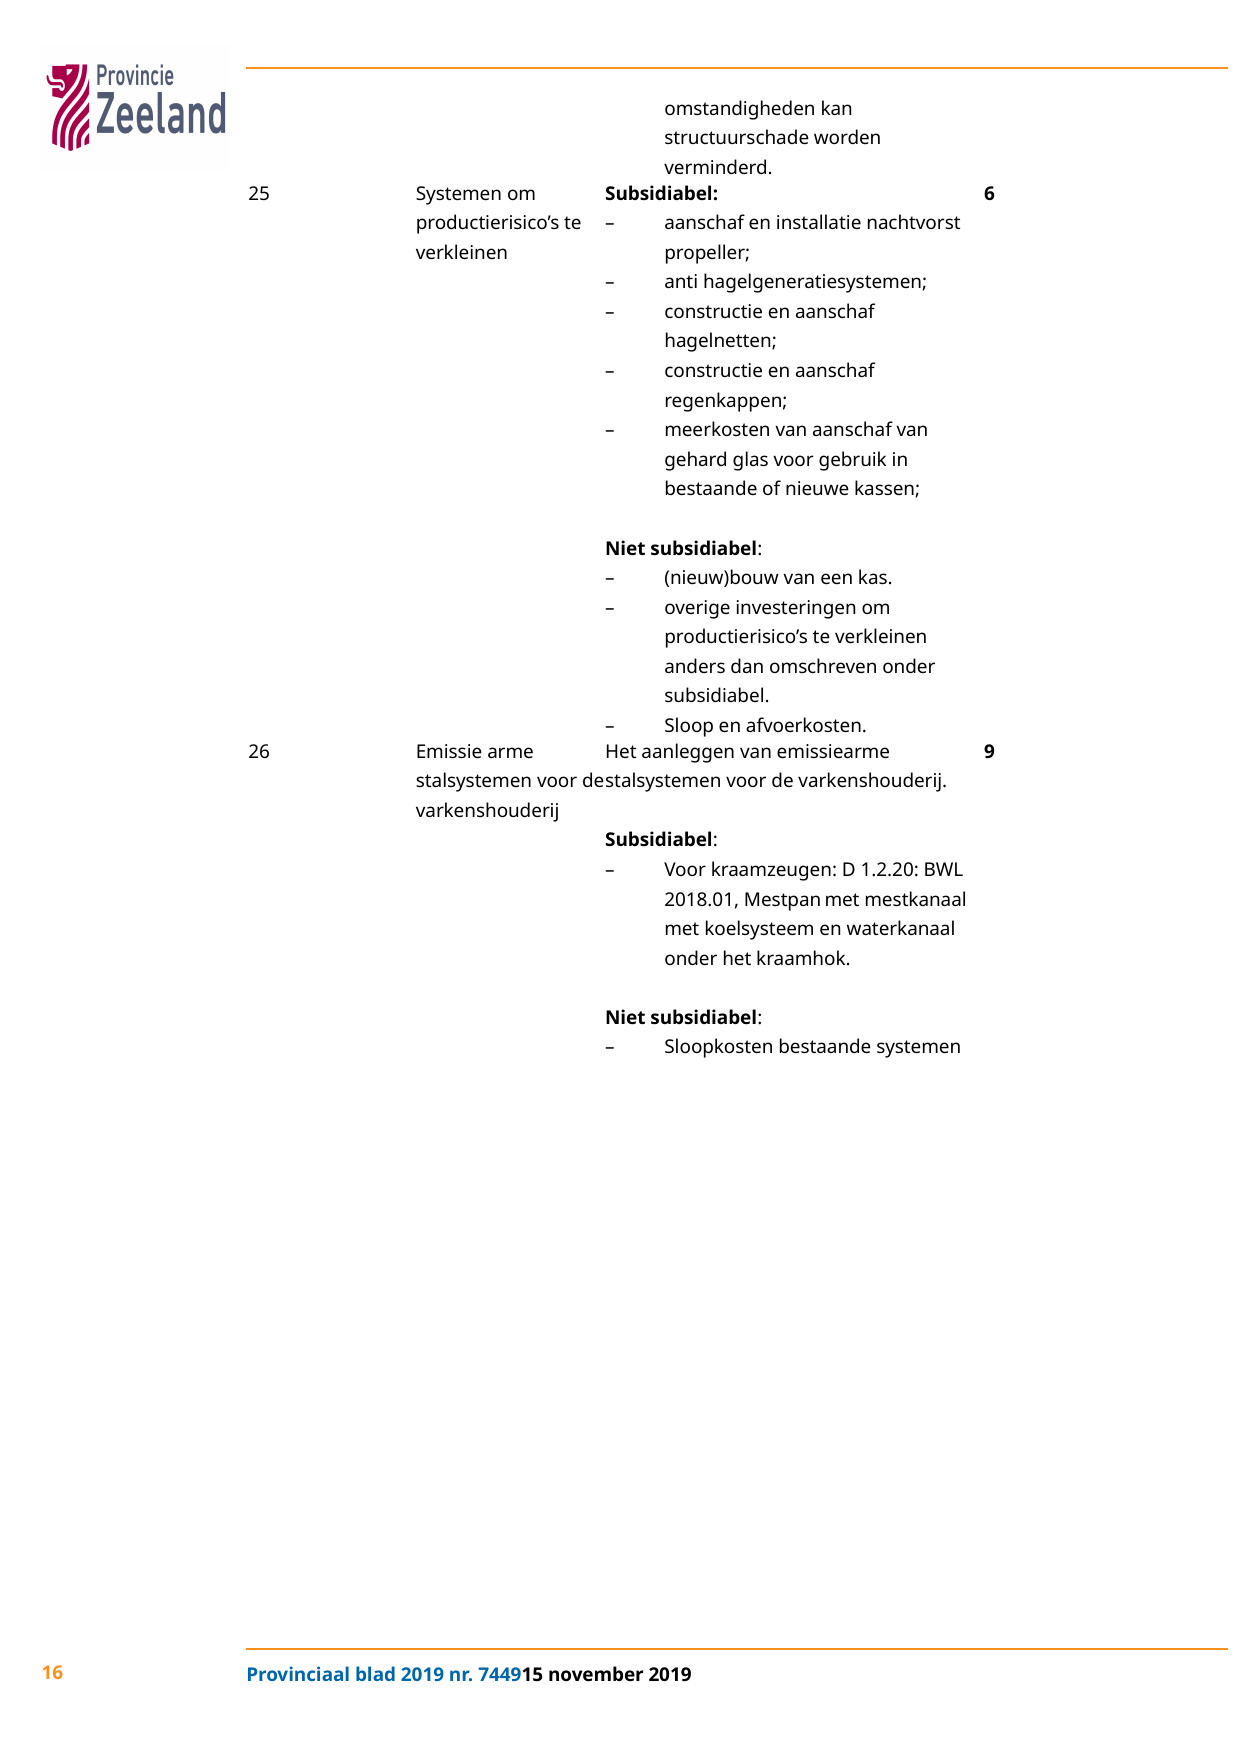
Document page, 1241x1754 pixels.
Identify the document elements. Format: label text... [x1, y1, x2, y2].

table_cell omstandigheden kan structuurschade worden verminderd. [605, 95, 984, 180]
table_cell 25 [248, 180, 416, 738]
table_cell 26 [248, 738, 416, 1059]
table_cell Het aanleggen van emissiearme stalsystemen voor de varkenshouderij. Subsidiabel: Voor kraamzeugen: D 1.2.20: BWL 2018.01, Mestpan met mestkanaal met koelsysteem en waterkanaal onder het kraamhok. Niet subsidiabel: Sloopkosten bestaande systemen [605, 738, 984, 1059]
table_cell Subsidiabel: aanschaf en installatie nachtvorst propeller; anti hagelgeneratiesystemen; constructie en aanschaf hagelnetten; constructie en aanschaf regenkappen; meerkosten van aanschaf van gehard glas voor gebruik in bestaande of nieuwe kassen; Niet subsidiabel: (nieuw)bouw van een kas. overige investeringen om productierisico’s te verkleinen anders dan omschreven onder subsidiabel. Sloop en afvoerkosten. [605, 180, 984, 738]
table_cell 6 [984, 180, 1152, 738]
table_cell [248, 95, 416, 180]
picture [41, 47, 231, 172]
table_cell Systemen om productierisico’s te verkleinen [416, 180, 605, 738]
table_cell Emissie arme stalsystemen voor de varkenshouderij [416, 738, 605, 1059]
table_cell 9 [984, 738, 1152, 1059]
table_cell [416, 95, 605, 180]
table_cell [984, 95, 1152, 180]
